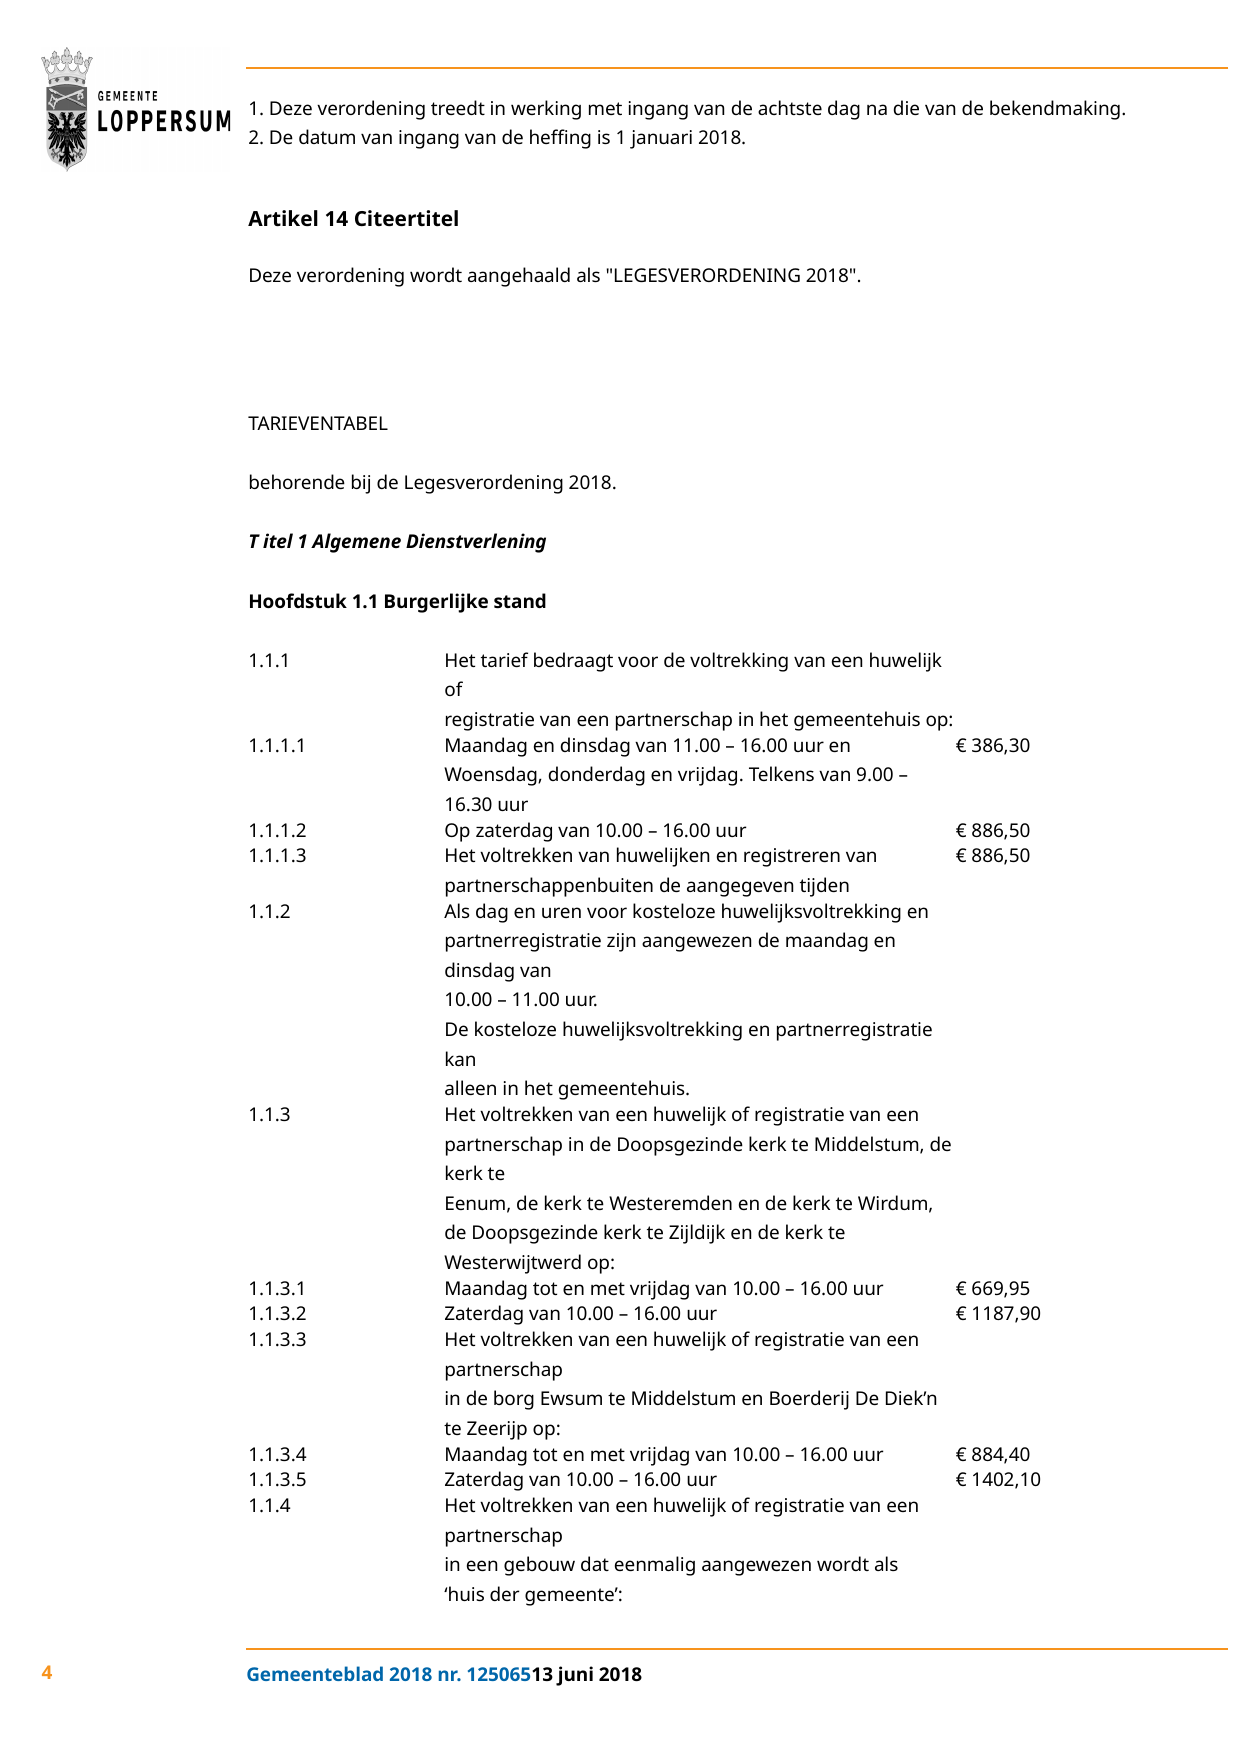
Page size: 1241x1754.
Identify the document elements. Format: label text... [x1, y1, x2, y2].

table_cell [956, 1101, 1152, 1275]
table_cell € 386,30 [956, 732, 1152, 817]
table_cell € 1402,10 [956, 1466, 1152, 1492]
table_header 1.1.1 [248, 647, 444, 732]
table_cell € 886,50 [956, 843, 1152, 898]
table_cell € 669,95 [956, 1275, 1152, 1301]
table_cell 1.1.2 [248, 898, 444, 1101]
table_cell 1.1.1.2 [248, 817, 444, 843]
table_cell [956, 1326, 1152, 1441]
table_cell 1.1.3.3 [248, 1326, 444, 1441]
table_cell Het voltrekken van een huwelijk of registratie van een partnerschap in de Doopsgezinde kerk te Middelstum, de kerk te Eenum, de kerk te Westeremden en de kerk te Wirdum, de Doopsgezinde kerk te Zijldijk en de kerk te Westerwijtwerd op: [444, 1101, 956, 1275]
table_cell € 884,40 [956, 1441, 1152, 1466]
table_header [956, 647, 1152, 732]
table_cell Op zaterdag van 10.00 – 16.00 uur [444, 817, 956, 843]
table_cell Maandag tot en met vrijdag van 10.00 – 16.00 uur [444, 1441, 956, 1466]
table_cell Maandag en dinsdag van 11.00 – 16.00 uur en Woensdag, donderdag en vrijdag. Telkens van 9.00 – 16.30 uur [444, 732, 956, 817]
table_cell [956, 898, 1152, 1101]
text Hoofdstuk 1.1 Burgerlijke stand [248, 588, 1152, 613]
table_cell Als dag en uren voor kosteloze huwelijksvoltrekking en partnerregistratie zijn aangewezen de maandag en dinsdag van 10.00 – 11.00 uur. De kosteloze huwelijksvoltrekking en partnerregistratie kan alleen in het gemeentehuis. [444, 898, 956, 1101]
table_cell 1.1.4 [248, 1492, 444, 1607]
text Deze verordening wordt aangehaald als "LEGESVERORDENING 2018". [248, 262, 1152, 288]
table_cell Het voltrekken van huwelijken en registreren van partnerschappenbuiten de aangegeven tijden [444, 843, 956, 898]
table_cell 1.1.3 [248, 1101, 444, 1275]
table_cell Het voltrekken van een huwelijk of registratie van een partnerschap in de borg Ewsum te Middelstum en Boerderij De Diek’n te Zeerijp op: [444, 1326, 956, 1441]
table_cell € 1187,90 [956, 1301, 1152, 1326]
text 2. De datum van ingang van de heffing is 1 januari 2018. [248, 124, 1152, 150]
table_cell 1.1.3.5 [248, 1466, 444, 1492]
text 1. Deze verordening treedt in werking met ingang van de achtste dag na die van de bekendmaking. [248, 95, 1152, 121]
picture [41, 47, 231, 172]
table_cell Zaterdag van 10.00 – 16.00 uur [444, 1301, 956, 1326]
text T itel 1 Algemene Dienstverlening [248, 529, 1152, 554]
table_cell Zaterdag van 10.00 – 16.00 uur [444, 1466, 956, 1492]
table_cell 1.1.3.1 [248, 1275, 444, 1301]
table_cell € 886,50 [956, 817, 1152, 843]
table_cell Maandag tot en met vrijdag van 10.00 – 16.00 uur [444, 1275, 956, 1301]
table_cell 1.1.1.1 [248, 732, 444, 817]
table_cell 1.1.3.2 [248, 1301, 444, 1326]
text Artikel 14 Citeertitel [248, 204, 1152, 233]
table_cell 1.1.3.4 [248, 1441, 444, 1466]
text TARIEVENTABEL [248, 410, 1152, 436]
table_cell [956, 1492, 1152, 1607]
table_cell 1.1.1.3 [248, 843, 444, 898]
table_header Het tarief bedraagt voor de voltrekking van een huwelijk of registratie van een partnerschap in het gemeentehuis op: [444, 647, 956, 732]
text behorende bij de Legesverordening 2018. [248, 469, 1152, 495]
table_cell Het voltrekken van een huwelijk of registratie van een partnerschap in een gebouw dat eenmalig aangewezen wordt als ‘huis der gemeente’: [444, 1492, 956, 1607]
